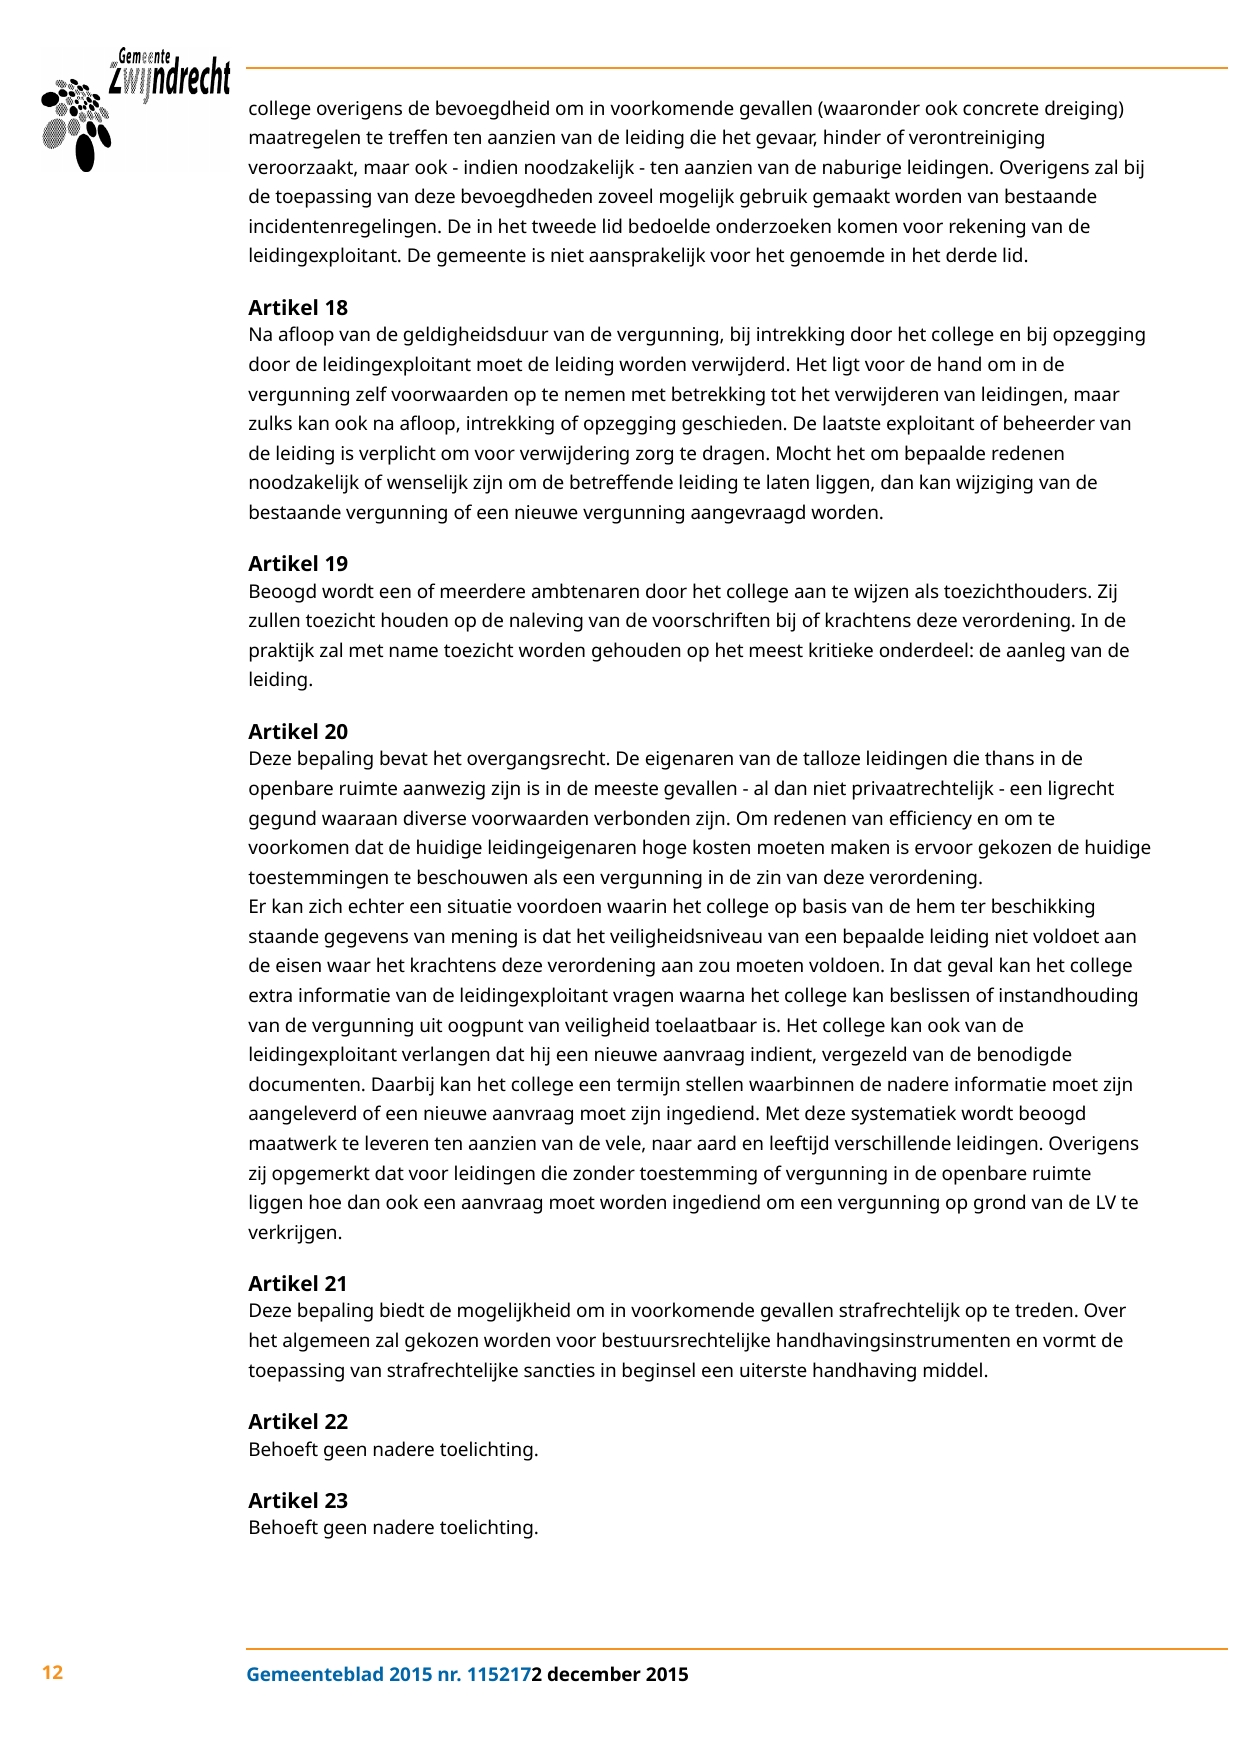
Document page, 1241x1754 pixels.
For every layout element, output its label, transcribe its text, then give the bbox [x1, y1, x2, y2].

text Artikel 22 [248, 1407, 1152, 1436]
text Deze bepaling bevat het overgangsrecht. De eigenaren van de talloze leidingen die thans in de openbare ruimte aanwezig zijn is in de meeste gevallen - al dan niet privaatrechtelijk - een ligrecht gegund waaraan diverse voorwaarden verbonden zijn. Om redenen van efficiency en om te voorkomen dat de huidige leidingeigenaren hoge kosten moeten maken is ervoor gekozen de huidige toestemmingen te beschouwen als een vergunning in de zin van deze verordening. [248, 746, 1152, 889]
text college overigens de bevoegdheid om in voorkomende gevallen (waaronder ook concrete dreiging) maatregelen te treffen ten aanzien van de leiding die het gevaar, hinder of verontreiniging veroorzaakt, maar ook - indien noodzakelijk - ten aanzien van de naburige leidingen. Overigens zal bij de toepassing van deze bevoegdheden zoveel mogelijk gebruik gemaakt worden van bestaande incidentenregelingen. De in het tweede lid bedoelde onderzoeken komen voor rekening van de leidingexploitant. De gemeente is niet aansprakelijk voor het genoemde in het derde lid. [248, 95, 1152, 268]
text Artikel 23 [248, 1486, 1152, 1514]
text Artikel 21 [248, 1269, 1152, 1298]
text Beoogd wordt een of meerdere ambtenaren door het college aan te wijzen als toezichthouders. Zij zullen toezicht houden op de naleving van de voorschriften bij of krachtens deze verordening. In de praktijk zal met name toezicht worden gehouden op het meest kritieke onderdeel: de aanleg van de leiding. [248, 578, 1152, 692]
text Na afloop van de geldigheidsduur van de vergunning, bij intrekking door het college en bij opzegging door de leidingexploitant moet de leiding worden verwijderd. Het ligt voor de hand om in de vergunning zelf voorwaarden op te nemen met betrekking tot het verwijderen van leidingen, maar zulks kan ook na afloop, intrekking of opzegging geschieden. De laatste exploitant of beheerder van de leiding is verplicht om voor verwijdering zorg te dragen. Mocht het om bepaalde redenen noodzakelijk of wenselijk zijn om de betreffende leiding te laten liggen, dan kan wijziging van de bestaande vergunning of een nieuwe vergunning aangevraagd worden. [248, 322, 1152, 525]
text Behoeft geen nadere toelichting. [248, 1514, 1152, 1540]
text Er kan zich echter een situatie voordoen waarin het college op basis van de hem ter beschikking staande gegevens van mening is dat het veiligheidsniveau van een bepaalde leiding niet voldoet aan de eisen waar het krachtens deze verordening aan zou moeten voldoen. In dat geval kan het college extra informatie van de leidingexploitant vragen waarna het college kan beslissen of instandhouding van de vergunning uit oogpunt van veiligheid toelaatbaar is. Het college kan ook van de leidingexploitant verlangen dat hij een nieuwe aanvraag indient, vergezeld van de benodigde documenten. Daarbij kan het college een termijn stellen waarbinnen de nadere informatie moet zijn aangeleverd of een nieuwe aanvraag moet zijn ingediend. Met deze systematiek wordt beoogd maatwerk te leveren ten aanzien van de vele, naar aard en leeftijd verschillende leidingen. Overigens zij opgemerkt dat voor leidingen die zonder toestemming of vergunning in de openbare ruimte liggen hoe dan ook een aanvraag moet worden ingediend om een vergunning op grond van de LV te verkrijgen. [248, 893, 1152, 1244]
text Behoeft geen nadere toelichting. [248, 1436, 1152, 1461]
text Artikel 18 [248, 293, 1152, 322]
picture [41, 47, 231, 172]
text Artikel 19 [248, 549, 1152, 578]
text Artikel 20 [248, 717, 1152, 746]
text Deze bepaling biedt de mogelijkheid om in voorkomende gevallen strafrechtelijk op te treden. Over het algemeen zal gekozen worden voor bestuursrechtelijke handhavingsinstrumenten en vormt de toepassing van strafrechtelijke sancties in beginsel een uiterste handhaving middel. [248, 1298, 1152, 1383]
